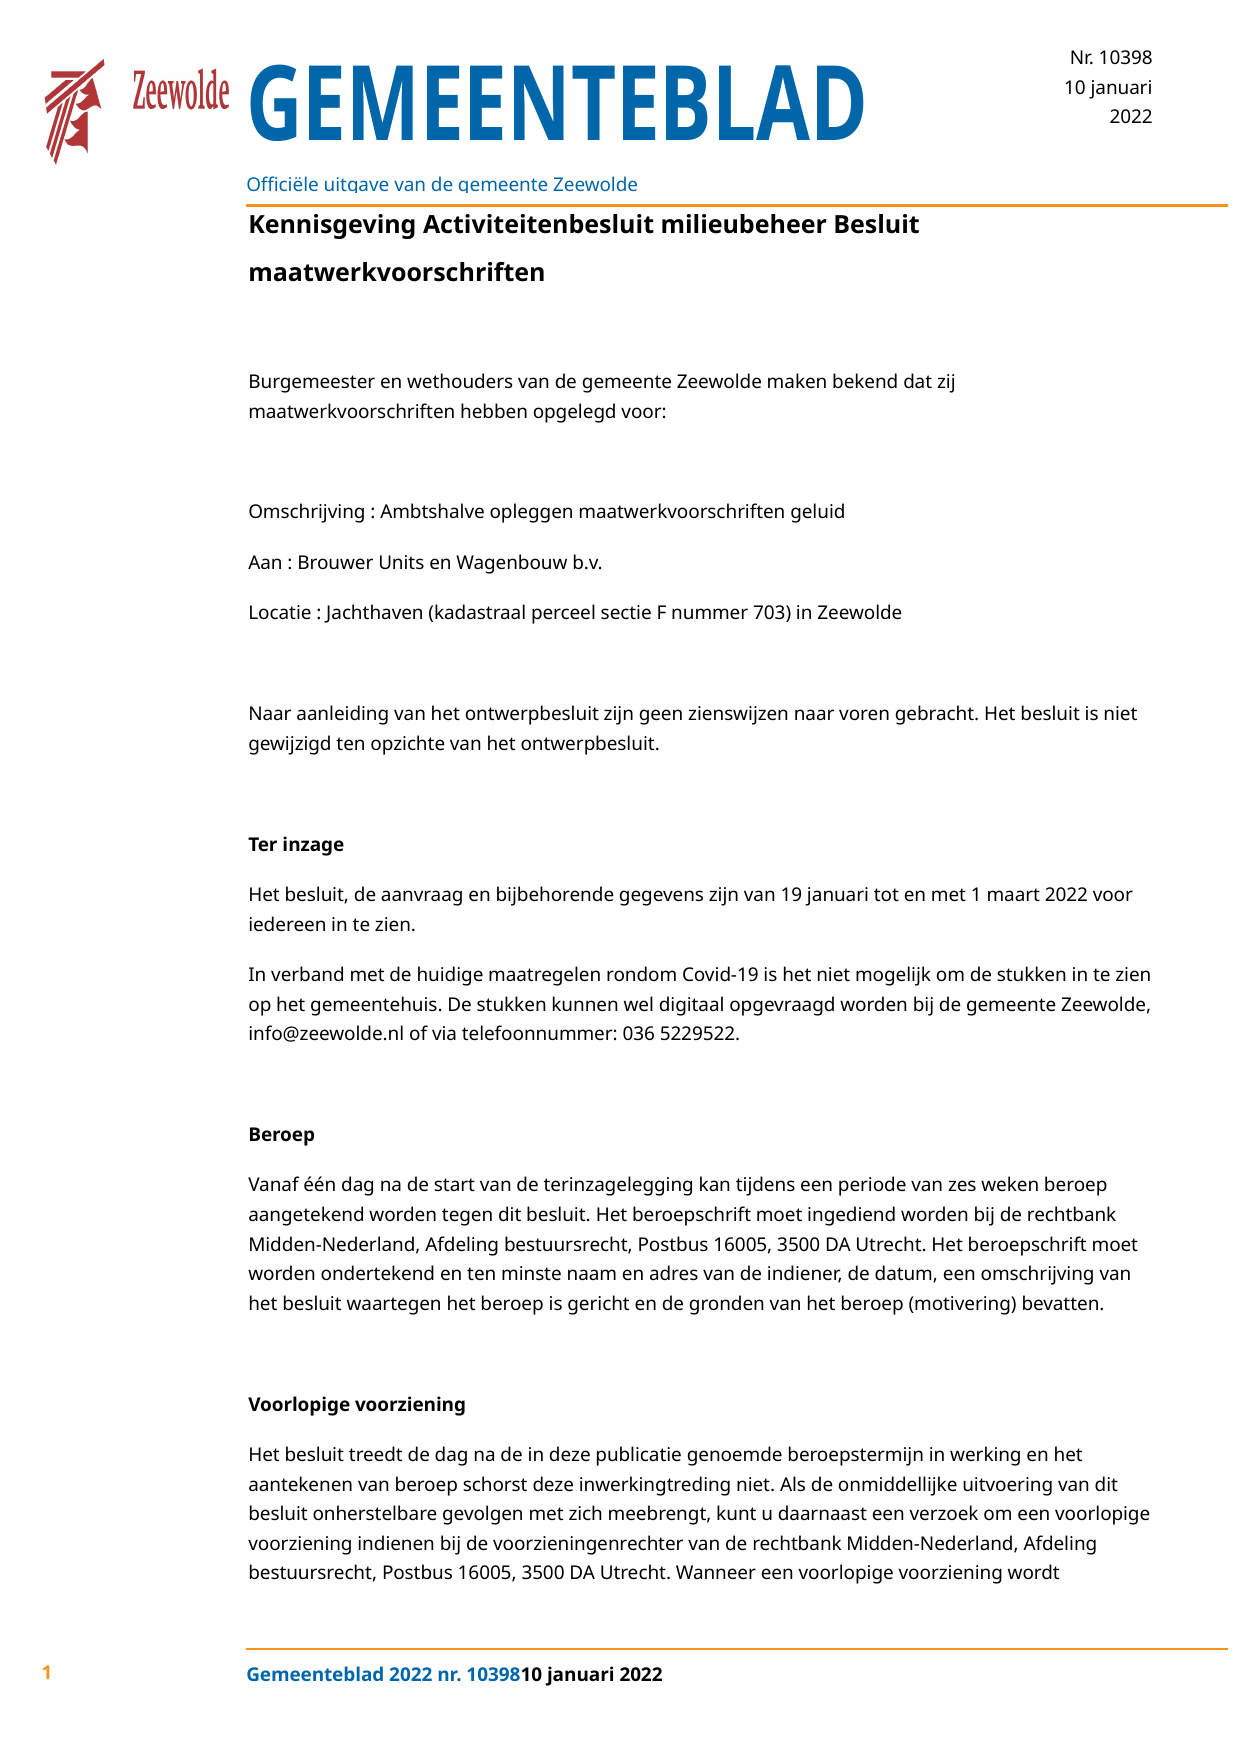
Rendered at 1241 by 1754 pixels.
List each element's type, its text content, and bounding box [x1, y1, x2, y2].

text Locatie : Jachthaven (kadastraal perceel sectie F nummer 703) in Zeewolde [248, 599, 1152, 625]
text Voorlopige voorziening [248, 1391, 1152, 1417]
text Burgemeester en wethouders van de gemeente Zeewolde maken bekend dat zij maatwerkvoorschriften hebben opgelegd voor: [248, 368, 1152, 424]
text Het besluit treedt de dag na de in deze publicatie genoemde beroepstermijn in werking en het aantekenen van beroep schorst deze inwerkingtreding niet. Als de onmiddellijke uitvoering van dit besluit onherstelbare gevolgen met zich meebrengt, kunt u daarnaast een verzoek om een voorlopige voorziening indienen bij de voorzieningenrechter van de rechtbank Midden-Nederland, Afdeling bestuursrecht, Postbus 16005, 3500 DA Utrecht. Wanneer een voorlopige voorziening wordt [248, 1441, 1152, 1585]
text Naar aanleiding van het ontwerpbesluit zijn geen zienswijzen naar voren gebracht. Het besluit is niet gewijzigd ten opzichte van het ontwerpbesluit. [248, 700, 1152, 756]
text Beroep [248, 1121, 1152, 1147]
text Omschrijving : Ambtshalve opleggen maatwerkvoorschriften geluid [248, 499, 1152, 524]
text Ter inzage [248, 831, 1152, 857]
text Het besluit, de aanvraag en bijbehorende gegevens zijn van 19 januari tot en met 1 maart 2022 voor iedereen in te zien. [248, 881, 1152, 937]
picture [41, 47, 231, 172]
text In verband met de huidige maatregelen rondom Covid-19 is het niet mogelijk om de stukken in te zien op het gemeentehuis. De stukken kunnen wel digitaal opgevraagd worden bij de gemeente Zeewolde, info@zeewolde.nl of via telefoonnummer: 036 5229522. [248, 961, 1152, 1046]
text Aan : Brouwer Units en Wagenbouw b.v. [248, 549, 1152, 575]
text Kennisgeving Activiteitenbesluit milieubeheer Besluit maatwerkvoorschriften [248, 207, 1152, 288]
text Vanaf één dag na de start van de terinzagelegging kan tijdens een periode van zes weken beroep aangetekend worden tegen dit besluit. Het beroepschrift moet ingediend worden bij de rechtbank Midden-Nederland, Afdeling bestuursrecht, Postbus 16005, 3500 DA Utrecht. Het beroepschrift moet worden ondertekend en ten minste naam en adres van de indiener, de datum, een omschrijving van het besluit waartegen het beroep is gericht en de gronden van het beroep (motivering) bevatten. [248, 1172, 1152, 1316]
